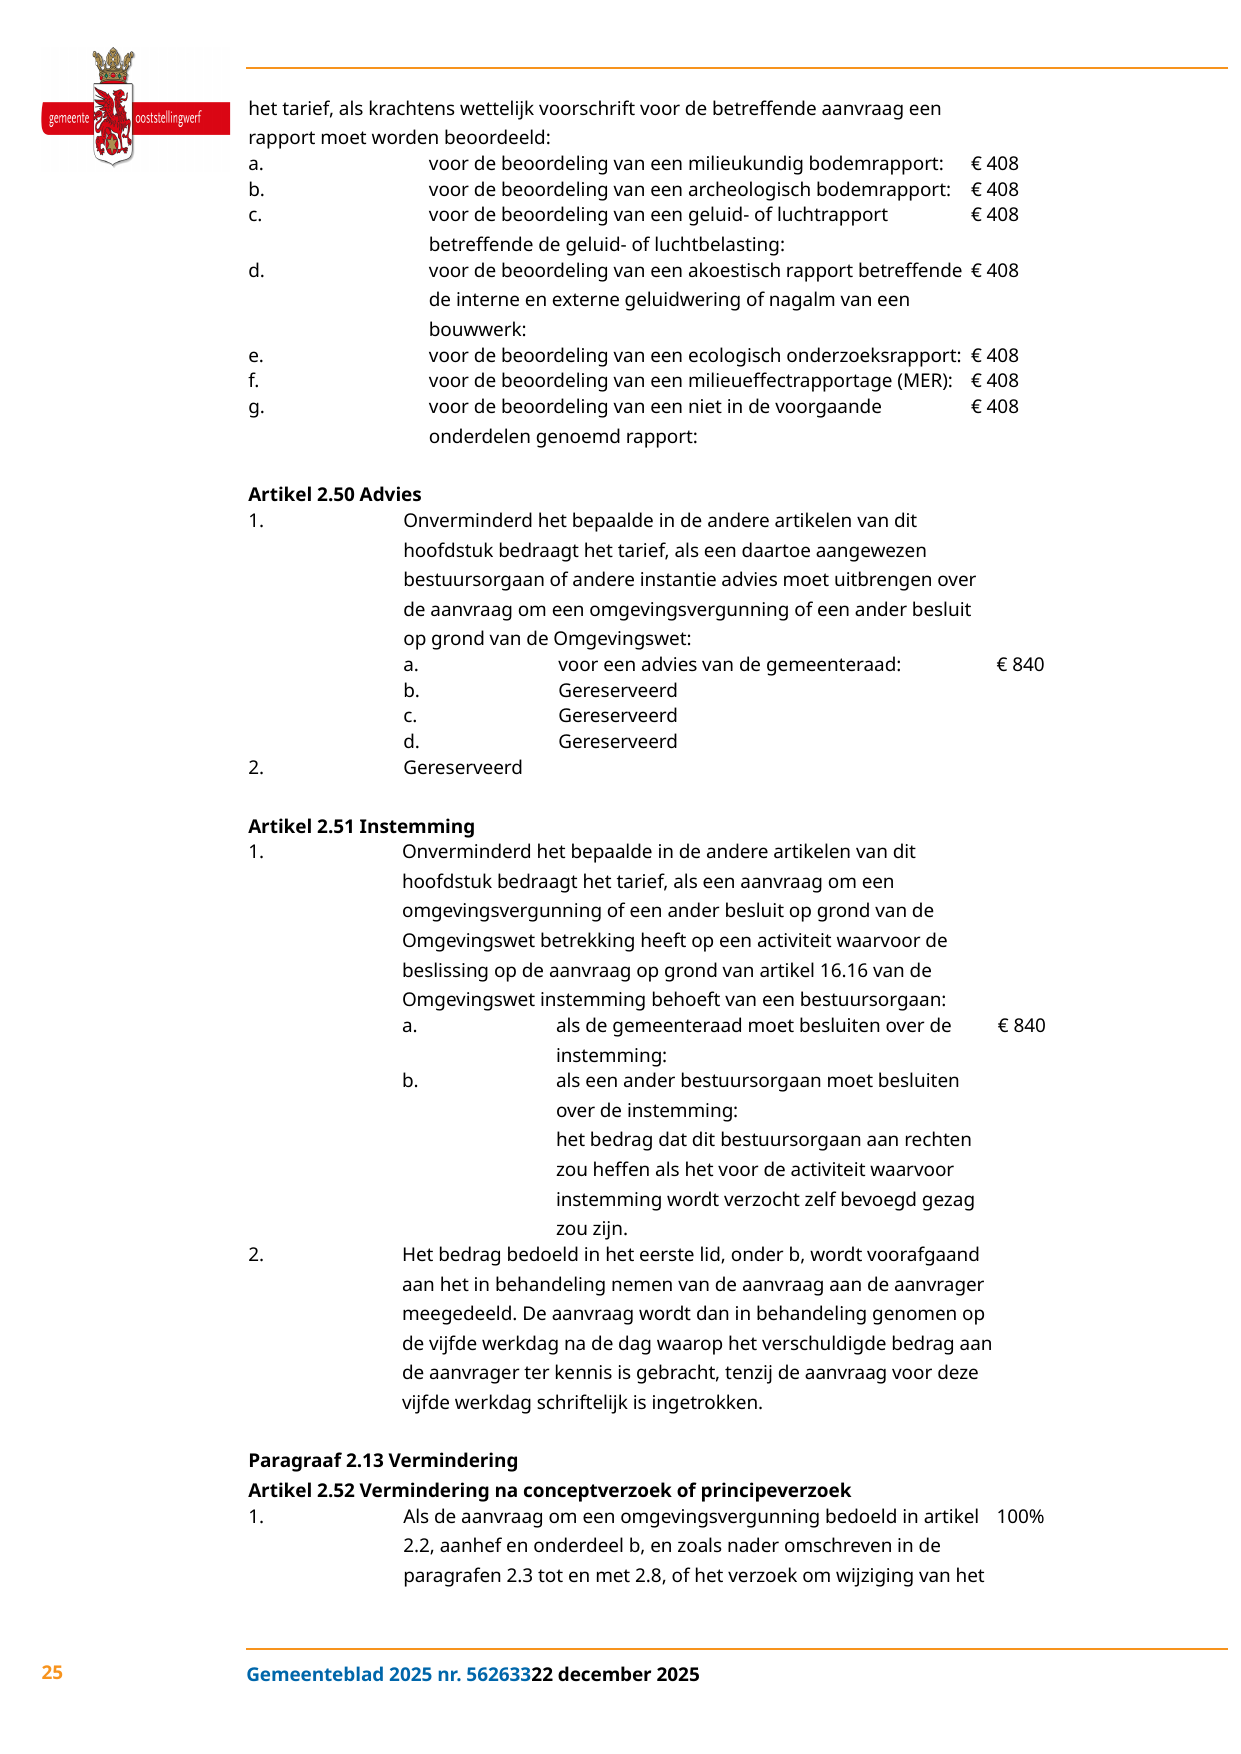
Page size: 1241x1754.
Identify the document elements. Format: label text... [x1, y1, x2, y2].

table_header Artikel 2.50 Advies [248, 481, 996, 507]
table_cell voor de beoordeling van een archeologisch bodemrapport: [429, 176, 971, 202]
table_cell € 408 [971, 368, 1152, 393]
table_cell [996, 754, 1152, 780]
table_header [996, 481, 1152, 507]
table_cell Gereserveerd [403, 754, 996, 780]
table_header Artikel 2.52 Vermindering na conceptverzoek of principeverzoek [248, 1477, 996, 1503]
table_cell Gereserveerd [558, 703, 996, 728]
table_cell [996, 703, 1152, 728]
table_cell [248, 651, 403, 677]
table_cell b. [402, 1068, 556, 1241]
table_cell Gereserveerd [558, 729, 996, 754]
table_cell € 408 [971, 202, 1152, 257]
table_cell Onverminderd het bepaalde in de andere artikelen van dit hoofdstuk bedraagt het tarief, als een aanvraag om een omgevingsvergunning of een ander besluit op grond van de Omgevingswet betrekking heeft op een activiteit waarvoor de beslissing op de aanvraag op grond van artikel 16.16 van de Omgevingswet instemming behoeft van een bestuursorgaan: [402, 839, 998, 1012]
table_cell [971, 95, 1152, 150]
table_cell Het bedrag bedoeld in het eerste lid, onder b, wordt voorafgaand aan het in behandeling nemen van de aanvraag aan de aanvrager meegedeeld. De aanvraag wordt dan in behandeling genomen op de vijfde werkdag na de dag waarop het verschuldigde bedrag aan de aanvrager ter kennis is gebracht, tenzij de aanvraag voor deze vijfde werkdag schriftelijk is ingetrokken. [402, 1241, 998, 1415]
table_header [996, 1477, 1152, 1503]
table_cell Onverminderd het bepaalde in de andere artikelen van dit hoofdstuk bedraagt het tarief, als een daartoe aangewezen bestuursorgaan of andere instantie advies moet uitbrengen over de aanvraag om een omgevingsvergunning of een ander besluit op grond van de Omgevingswet: [403, 507, 996, 651]
table_cell [996, 729, 1152, 754]
table_cell € 408 [971, 257, 1152, 342]
table_cell € 408 [971, 393, 1152, 448]
table_cell € 840 [998, 1012, 1152, 1067]
table_cell a. [248, 150, 429, 176]
table_cell 1. [248, 1503, 403, 1588]
table_cell [248, 677, 403, 703]
table_cell b. [248, 176, 429, 202]
table_cell het tarief, als krachtens wettelijk voorschrift voor de betreffende aanvraag een rapport moet worden beoordeeld: [248, 95, 971, 150]
table_cell a. [402, 1012, 556, 1067]
table_cell [248, 1012, 402, 1067]
table_cell [998, 839, 1152, 1012]
table_cell voor de beoordeling van een milieukundig bodemrapport: [429, 150, 971, 176]
table_cell voor de beoordeling van een ecologisch onderzoeksrapport: [429, 342, 971, 367]
table_cell als de gemeenteraad moet besluiten over de instemming: [556, 1012, 998, 1067]
table_cell voor een advies van de gemeenteraad: [558, 651, 996, 677]
table_cell Als de aanvraag om een omgevingsvergunning bedoeld in artikel 2.2, aanhef en onderdeel b, en zoals nader omschreven in de paragrafen 2.3 tot en met 2.8, of het verzoek om wijziging van het [403, 1503, 996, 1588]
table_cell a. [403, 651, 558, 677]
table_header [998, 813, 1152, 838]
table_header Artikel 2.51 Instemming [248, 813, 998, 838]
table_cell g. [248, 393, 429, 448]
table_cell d. [248, 257, 429, 342]
table_cell 2. [248, 1241, 402, 1415]
table_cell [998, 1241, 1152, 1415]
table_cell Gereserveerd [558, 677, 996, 703]
table_cell f. [248, 368, 429, 393]
table_cell € 408 [971, 176, 1152, 202]
table_cell [998, 1068, 1152, 1241]
table_cell e. [248, 342, 429, 367]
table_cell 1. [248, 507, 403, 651]
table_cell [248, 703, 403, 728]
table_cell voor de beoordeling van een niet in de voorgaande onderdelen genoemd rapport: [429, 393, 971, 448]
table_cell d. [403, 729, 558, 754]
table_cell € 408 [971, 342, 1152, 367]
table_cell c. [248, 202, 429, 257]
table_cell [248, 1068, 402, 1241]
table_cell € 408 [971, 150, 1152, 176]
table_cell voor de beoordeling van een geluid- of luchtrapport betreffende de geluid- of luchtbelasting: [429, 202, 971, 257]
table_cell b. [403, 677, 558, 703]
table_cell 2. [248, 754, 403, 780]
table_cell [248, 729, 403, 754]
picture [41, 47, 231, 172]
table_cell voor de beoordeling van een milieueffectrapportage (MER): [429, 368, 971, 393]
table_cell [996, 507, 1152, 651]
table_cell € 840 [996, 651, 1152, 677]
table_cell 100% [996, 1503, 1152, 1588]
table_cell voor de beoordeling van een akoestisch rapport betreffende de interne en externe geluidwering of nagalm van een bouwwerk: [429, 257, 971, 342]
table_cell c. [403, 703, 558, 728]
table_cell [996, 677, 1152, 703]
table_cell 1. [248, 839, 402, 1012]
table_cell als een ander bestuursorgaan moet besluiten over de instemming: het bedrag dat dit bestuursorgaan aan rechten zou heffen als het voor de activiteit waarvoor instemming wordt verzocht zelf bevoegd gezag zou zijn. [556, 1068, 998, 1241]
text Paragraaf 2.13 Vermindering [248, 1448, 1152, 1473]
